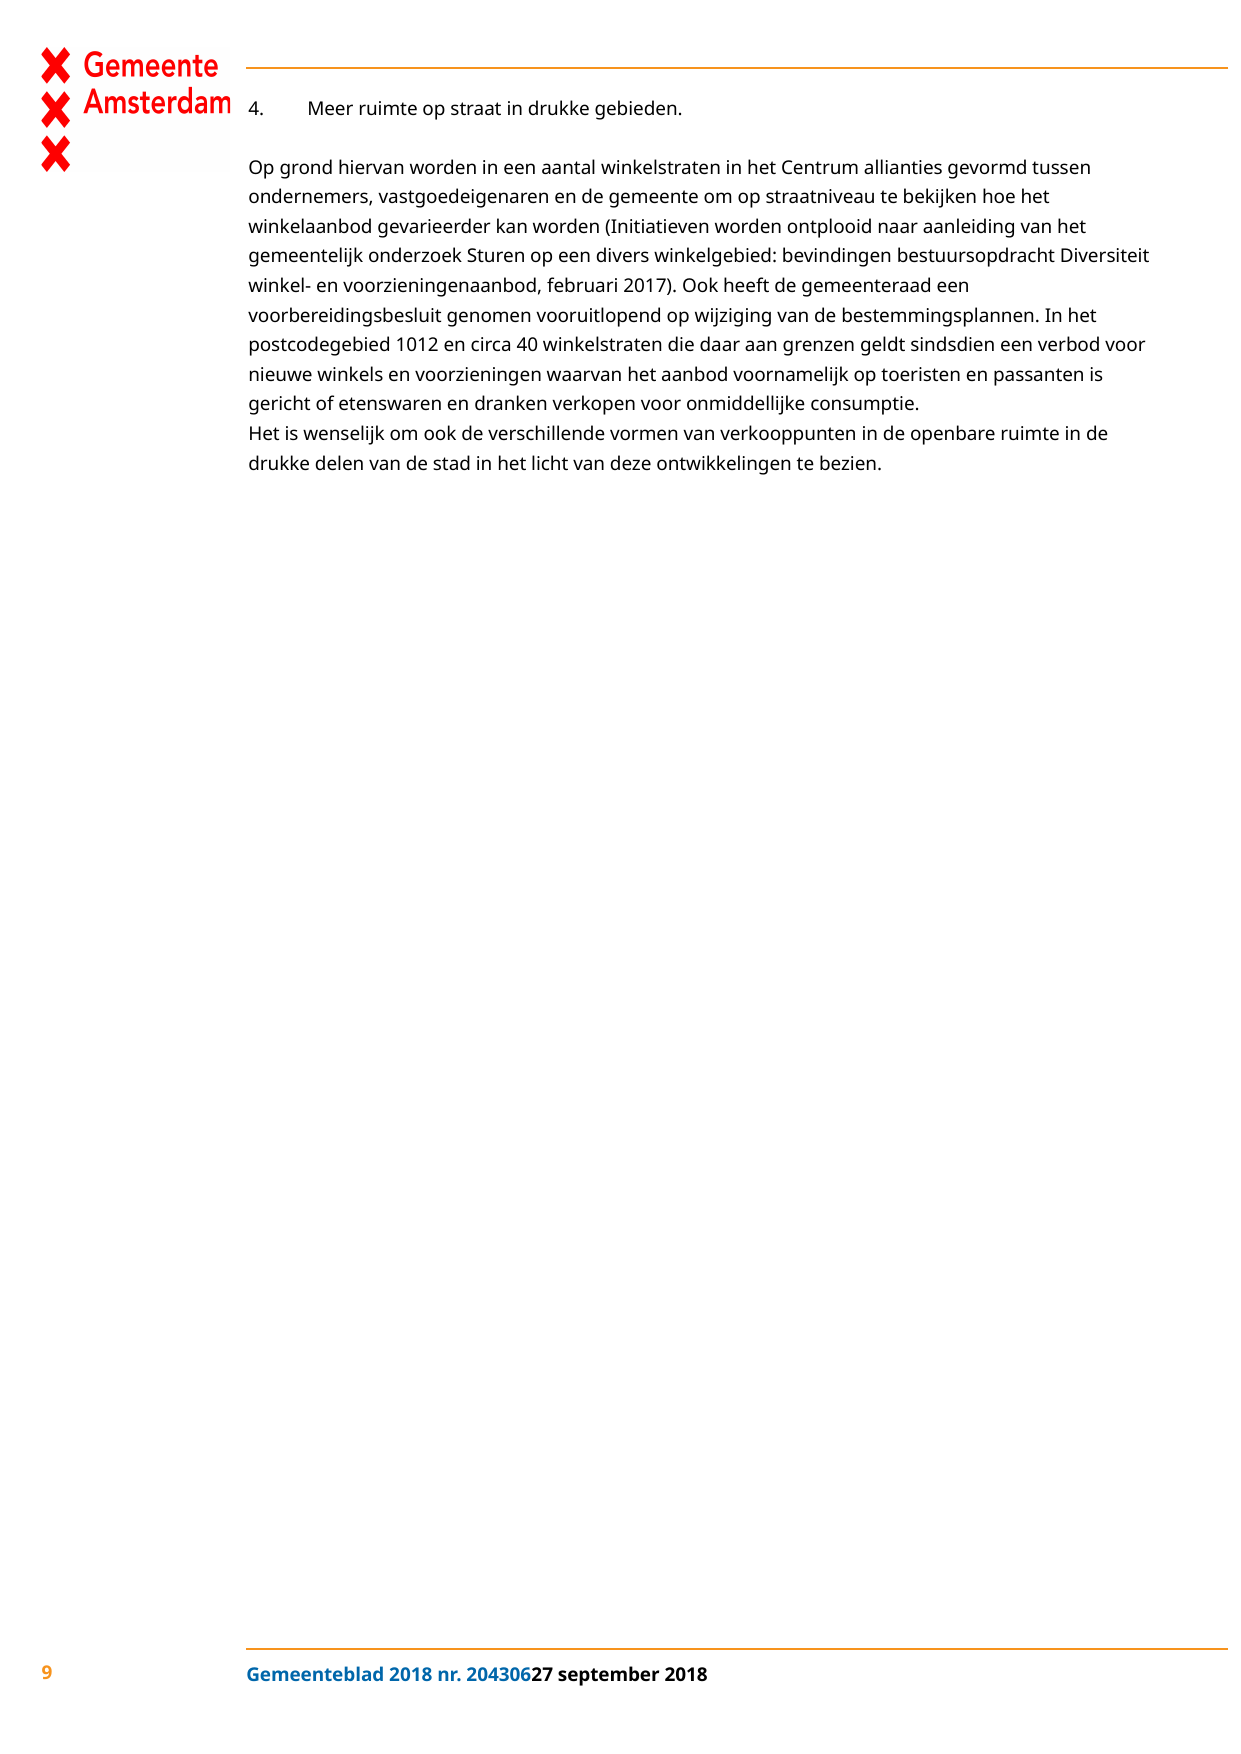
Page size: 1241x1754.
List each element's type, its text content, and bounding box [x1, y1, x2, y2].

picture [41, 47, 231, 172]
list Meer ruimte op straat in drukke gebieden. [248, 95, 1152, 121]
text Het is wenselijk om ook de verschillende vormen van verkooppunten in de openbare ruimte in de drukke delen van de stad in het licht van deze ontwikkelingen te bezien. [248, 420, 1152, 476]
text Op grond hiervan worden in een aantal winkelstraten in het Centrum allianties gevormd tussen ondernemers, vastgoedeigenaren en de gemeente om op straatniveau te bekijken hoe het winkelaanbod gevarieerder kan worden (Initiatieven worden ontplooid naar aanleiding van het gemeentelijk onderzoek Sturen op een divers winkelgebied: bevindingen bestuursopdracht Diversiteit winkel- en voorzieningenaanbod, februari 2017). Ook heeft de gemeenteraad een voorbereidingsbesluit genomen vooruitlopend op wijziging van de bestemmingsplannen. In het postcodegebied 1012 en circa 40 winkelstraten die daar aan grenzen geldt sindsdien een verbod voor nieuwe winkels en voorzieningen waarvan het aanbod voornamelijk op toeristen en passanten is gericht of etenswaren en dranken verkopen voor onmiddellijke consumptie. [248, 154, 1152, 416]
